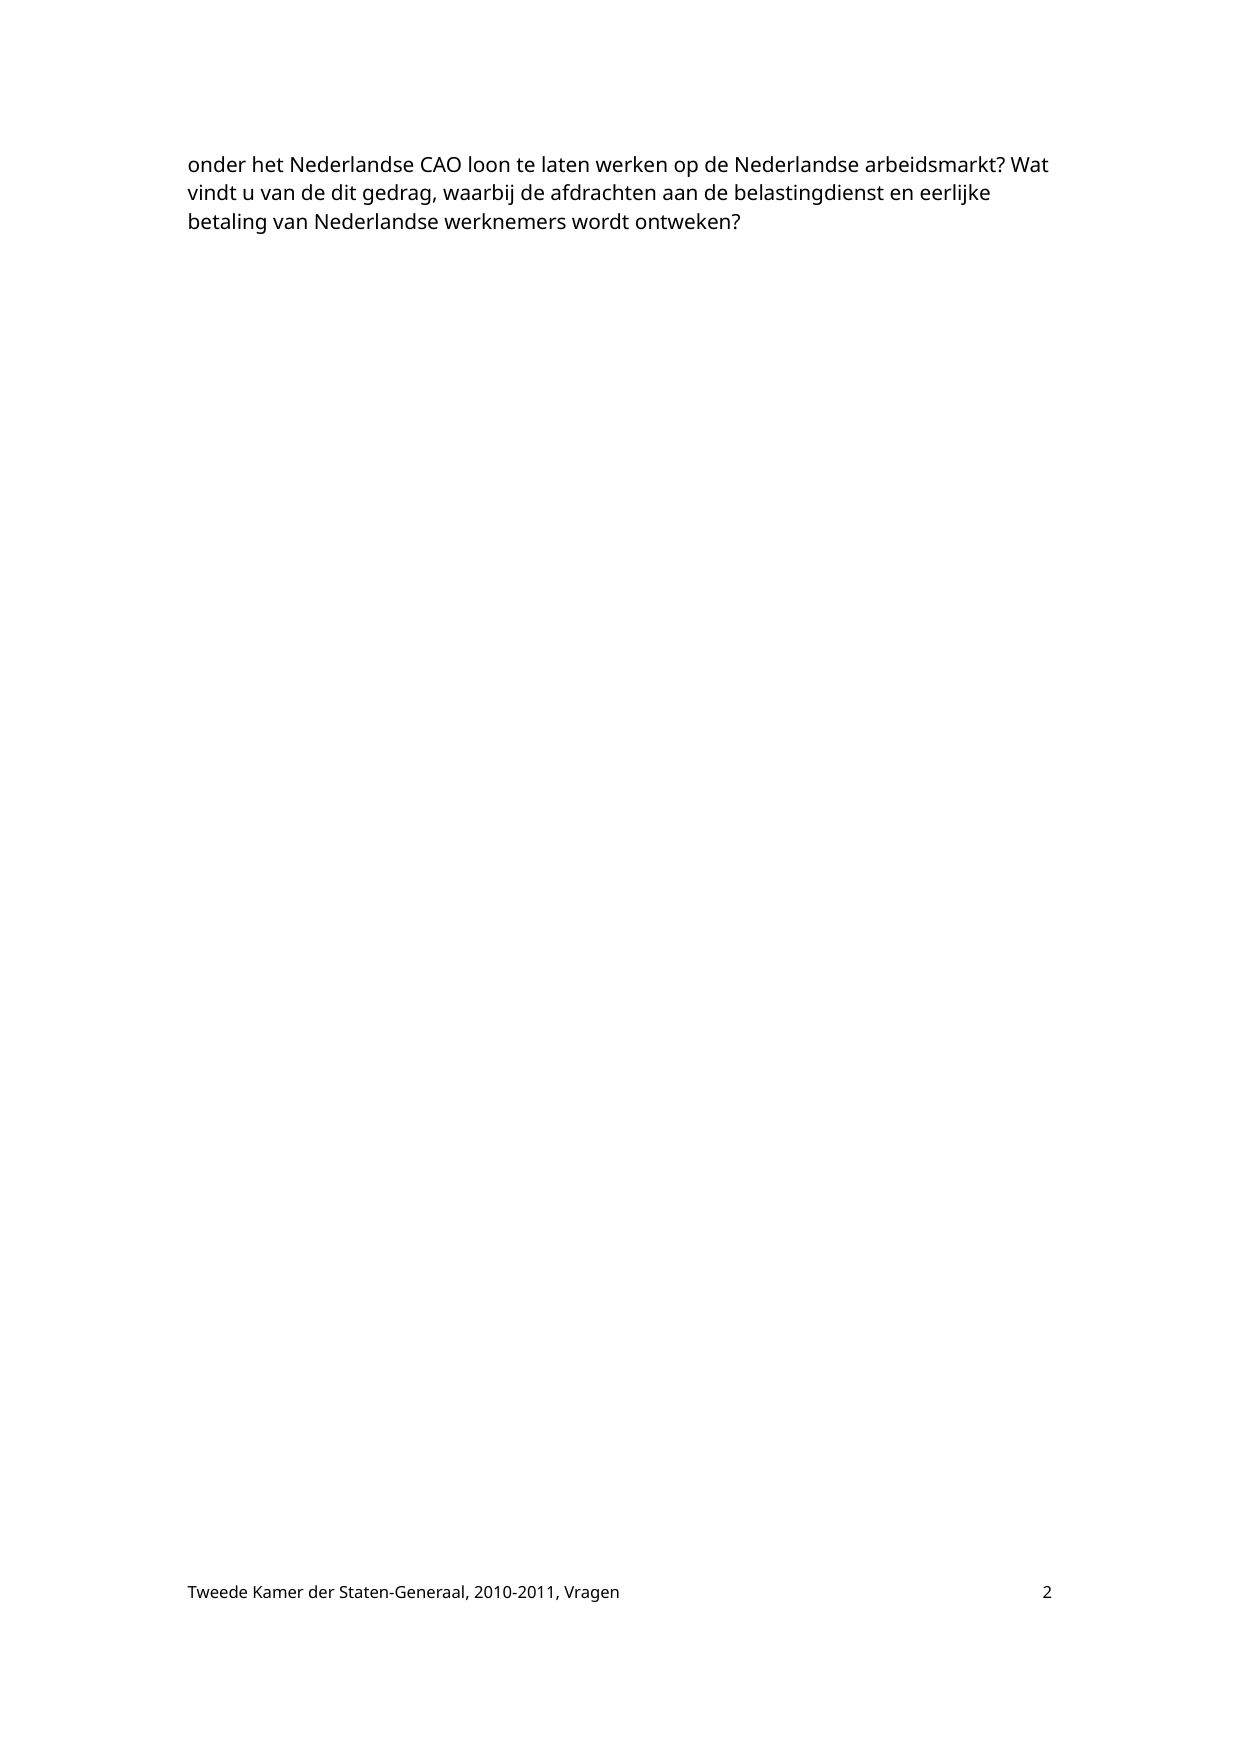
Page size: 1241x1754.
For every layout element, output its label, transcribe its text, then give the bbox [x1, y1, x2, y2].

text onder het Nederlandse CAO loon te laten werken op de Nederlandse arbeidsmarkt? Wat vindt u van de dit gedrag, waarbij de afdrachten aan de belastingdienst en eerlijke betaling van Nederlandse werknemers wordt ontweken? [187, 150, 1053, 235]
